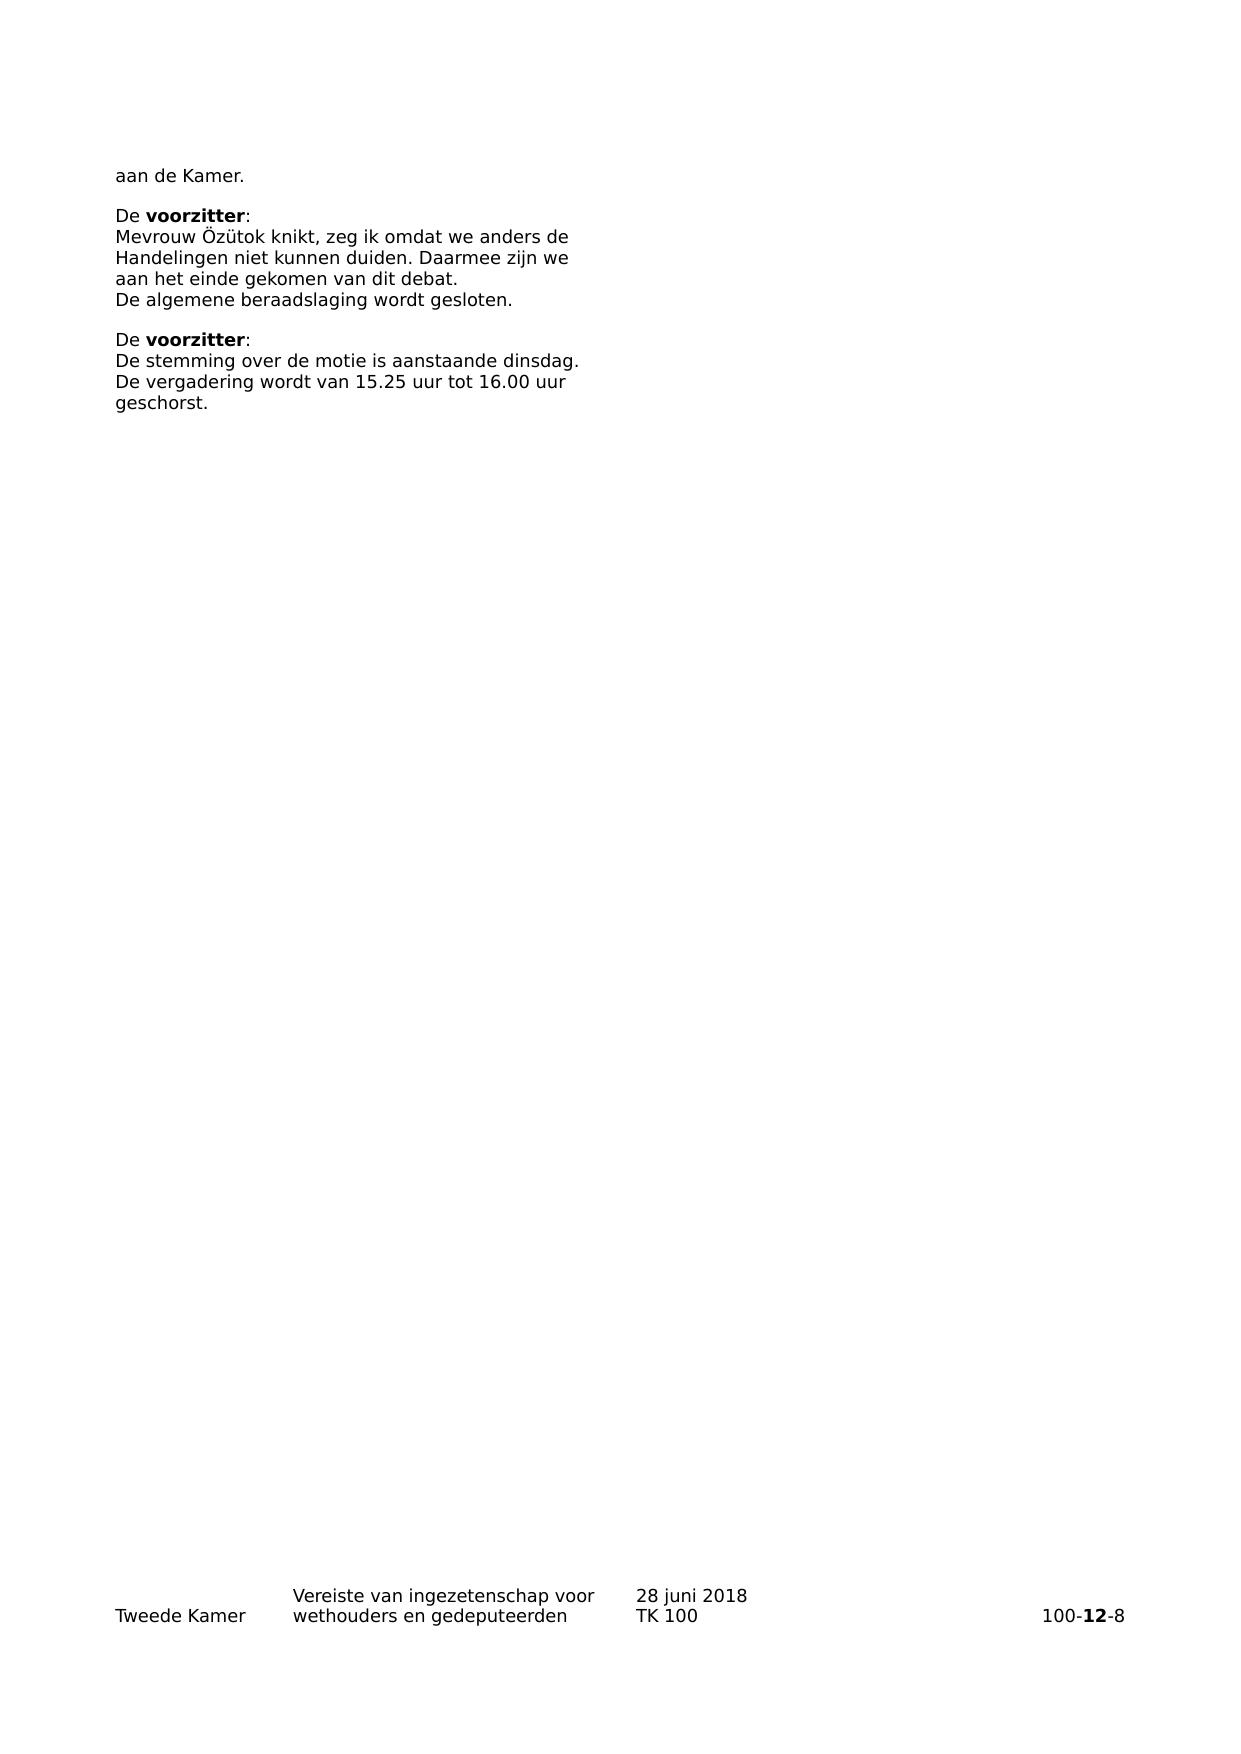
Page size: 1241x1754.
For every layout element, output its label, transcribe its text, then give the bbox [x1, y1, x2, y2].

text Mevrouw Özütok knikt, zeg ik omdat we anders de Handelingen niet kunnen duiden. Daarmee zijn we aan het einde gekomen van dit debat. [115, 227, 605, 289]
text De vergadering wordt van 15.25 uur tot 16.00 uur geschorst. [115, 372, 605, 413]
text De stemming over de motie is aanstaande dinsdag. [115, 351, 605, 372]
text De voorzitter: [115, 206, 605, 227]
text De algemene beraadslaging wordt gesloten. [115, 289, 605, 310]
text De voorzitter: [115, 330, 605, 351]
text aan de Kamer. [115, 165, 605, 186]
